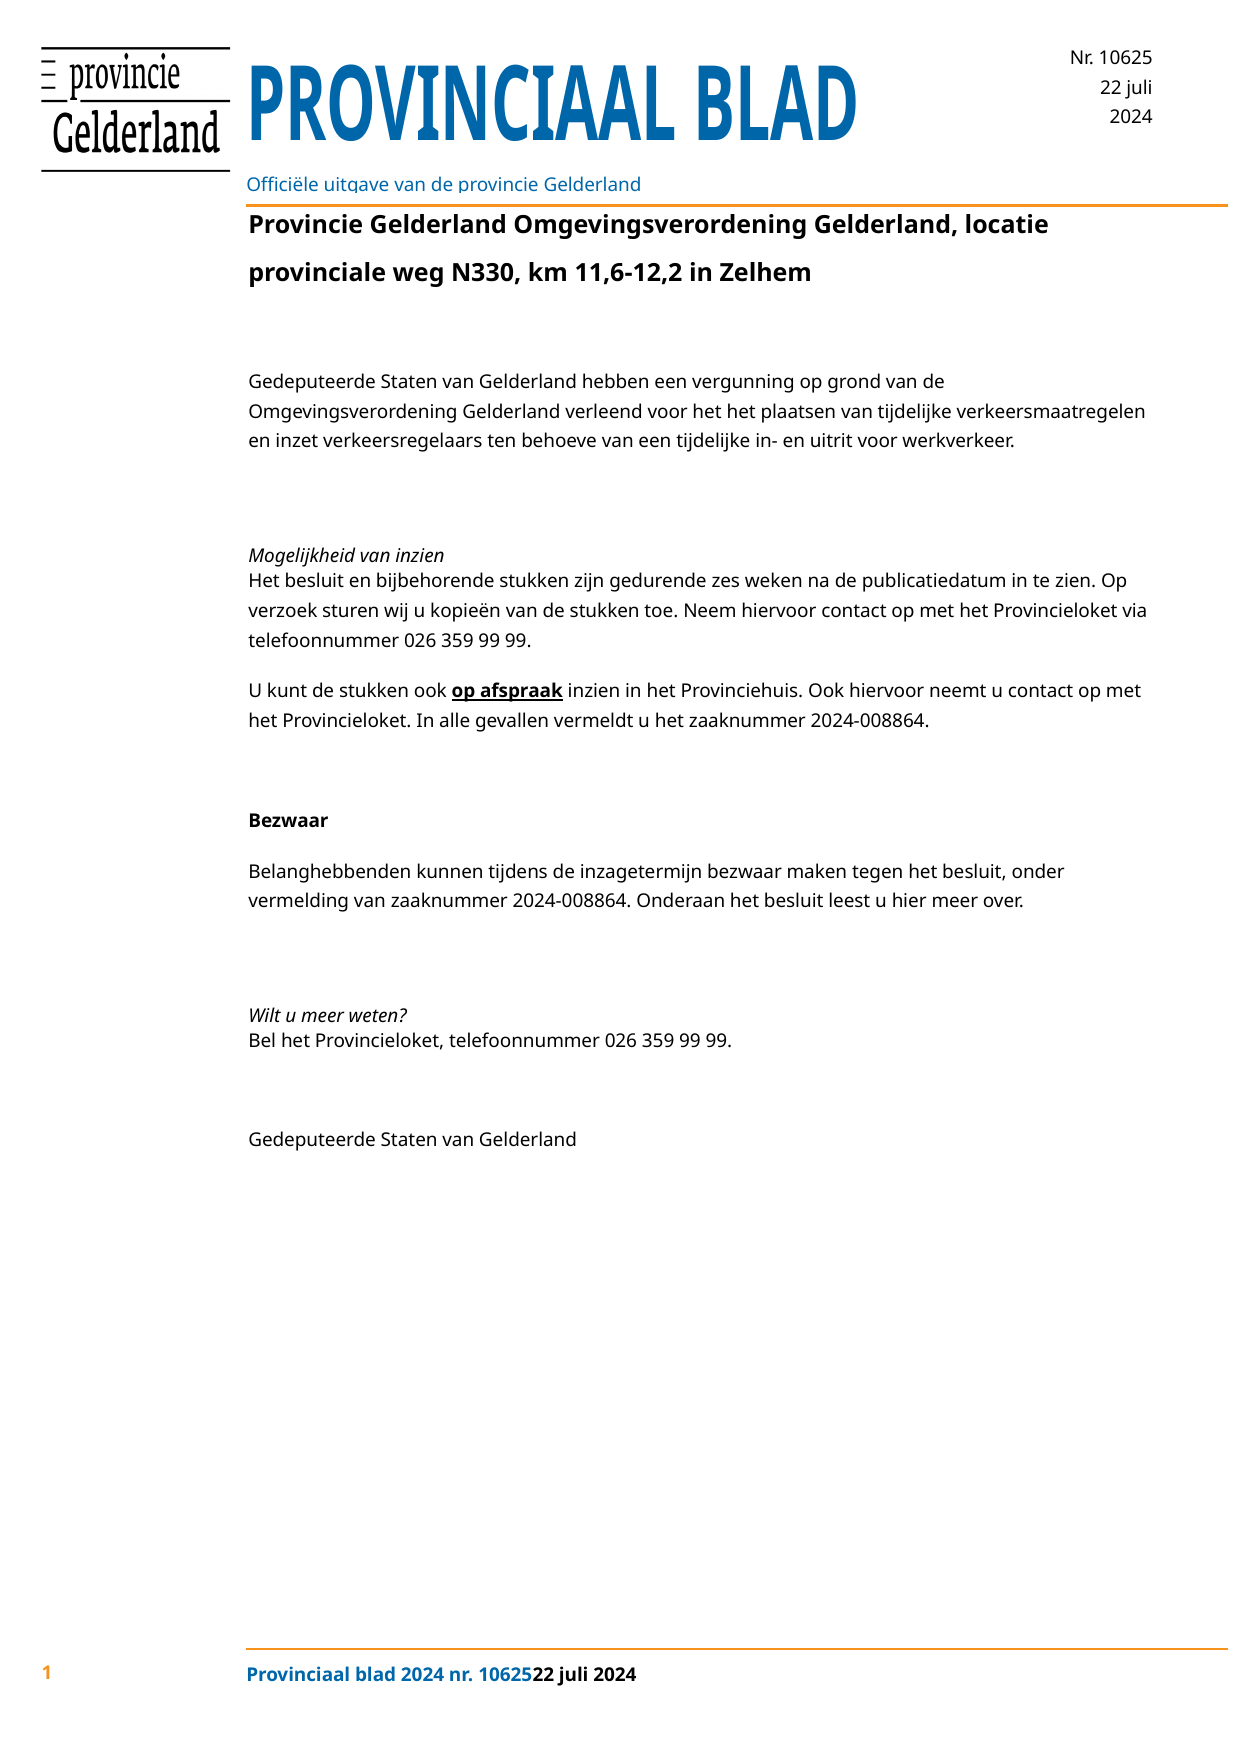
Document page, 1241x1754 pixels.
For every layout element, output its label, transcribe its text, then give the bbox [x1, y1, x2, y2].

text Mogelijkheid van inzien [248, 542, 1152, 568]
text Het besluit en bijbehorende stukken zijn gedurende zes weken na de publicatiedatum in te zien. Op verzoek sturen wij u kopieën van de stukken toe. Neem hiervoor contact op met het Provincieloket via telefoonnummer 026 359 99 99. [248, 568, 1152, 652]
text Gedeputeerde Staten van Gelderland hebben een vergunning op grond van de Omgevingsverordening Gelderland verleend voor het het plaatsen van tijdelijke verkeersmaatregelen en inzet verkeersregelaars ten behoeve van een tijdelijke in- en uitrit voor werkverkeer. [248, 368, 1152, 453]
picture [41, 47, 231, 172]
text Provincie Gelderland Omgevingsverordening Gelderland, locatie provinciale weg N330, km 11,6-12,2 in Zelhem [248, 207, 1152, 288]
text Bel het Provincieloket, telefoonnummer 026 359 99 99. [248, 1028, 1152, 1053]
text Belanghebbenden kunnen tijdens de inzagetermijn bezwaar maken tegen het besluit, onder vermelding van zaaknummer 2024-008864. Onderaan het besluit leest u hier meer over. [248, 858, 1152, 913]
text Wilt u meer weten? [248, 1002, 1152, 1028]
text Bezwaar [248, 808, 1152, 833]
text U kunt de stukken ook op afspraak inzien in het Provinciehuis. Ook hiervoor neemt u contact op met het Provincieloket. In alle gevallen vermeldt u het zaaknummer 2024-008864. [248, 677, 1152, 732]
text Gedeputeerde Staten van Gelderland [248, 1126, 1152, 1152]
